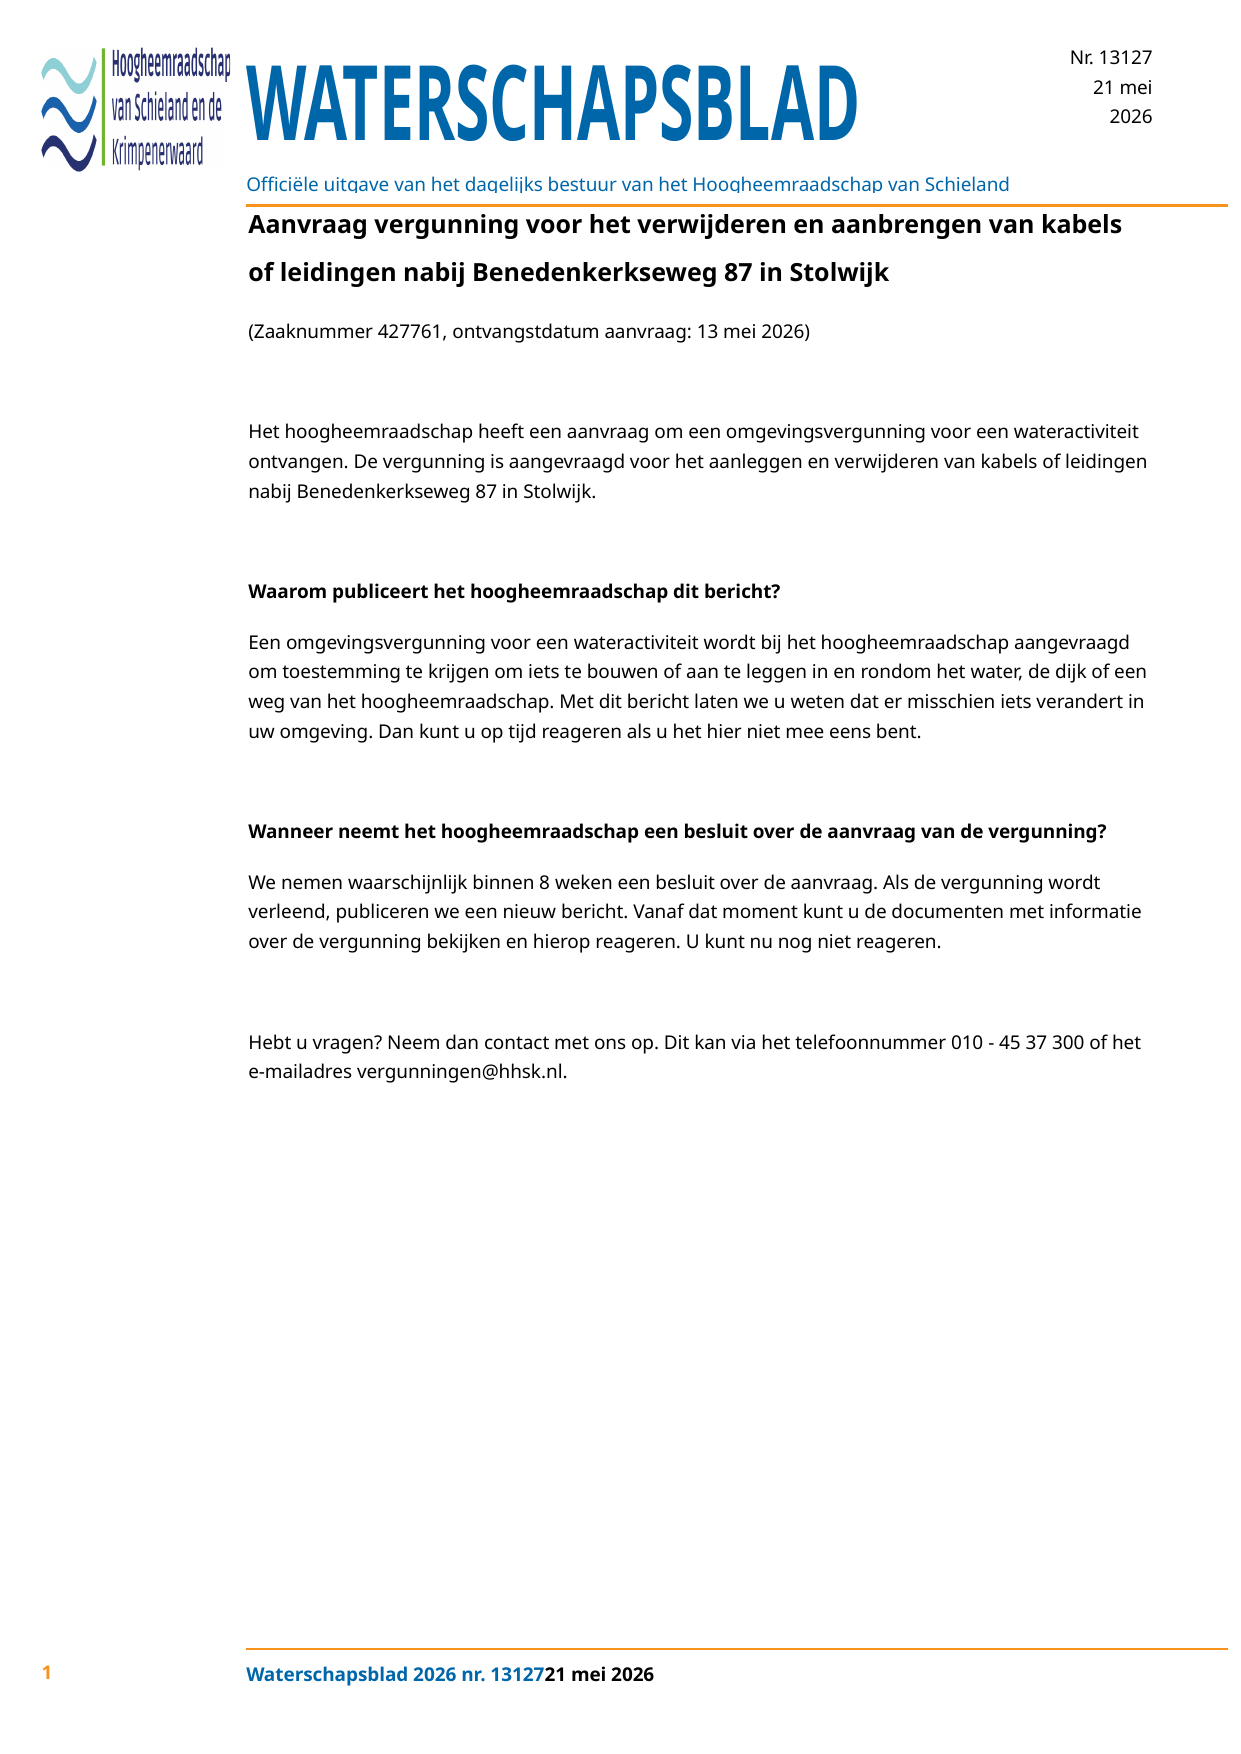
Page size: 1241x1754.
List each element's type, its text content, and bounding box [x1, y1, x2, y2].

text (Zaaknummer 427761, ontvangstdatum aanvraag: 13 mei 2026) [248, 318, 1152, 344]
text Wanneer neemt het hoogheemraadschap een besluit over de aanvraag van de vergunning? [248, 819, 1152, 844]
text We nemen waarschijnlijk binnen 8 weken een besluit over de aanvraag. Als de vergunning wordt verleend, publiceren we een nieuw bericht. Vanaf dat moment kunt u de documenten met informatie over de vergunning bekijken en hierop reageren. U kunt nu nog niet reageren. [248, 869, 1152, 954]
text Aanvraag vergunning voor het verwijderen en aanbrengen van kabels of leidingen nabij Benedenkerkseweg 87 in Stolwijk [248, 207, 1152, 288]
text Hebt u vragen? Neem dan contact met ons op. Dit kan via het telefoonnummer 010 - 45 37 300 of het e-mailadres vergunningen@hhsk.nl. [248, 1029, 1152, 1084]
text Het hoogheemraadschap heeft een aanvraag om een omgevingsvergunning voor een wateractiviteit ontvangen. De vergunning is aangevraagd voor het aanleggen en verwijderen van kabels of leidingen nabij Benedenkerkseweg 87 in Stolwijk. [248, 419, 1152, 504]
text Waarom publiceert het hoogheemraadschap dit bericht? [248, 579, 1152, 604]
text Een omgevingsvergunning voor een wateractiviteit wordt bij het hoogheemraadschap aangevraagd om toestemming te krijgen om iets te bouwen of aan te leggen in en rondom het water, de dijk of een weg van het hoogheemraadschap. Met dit bericht laten we u weten dat er misschien iets verandert in uw omgeving. Dan kunt u op tijd reageren als u het hier niet mee eens bent. [248, 629, 1152, 744]
picture [41, 47, 231, 172]
